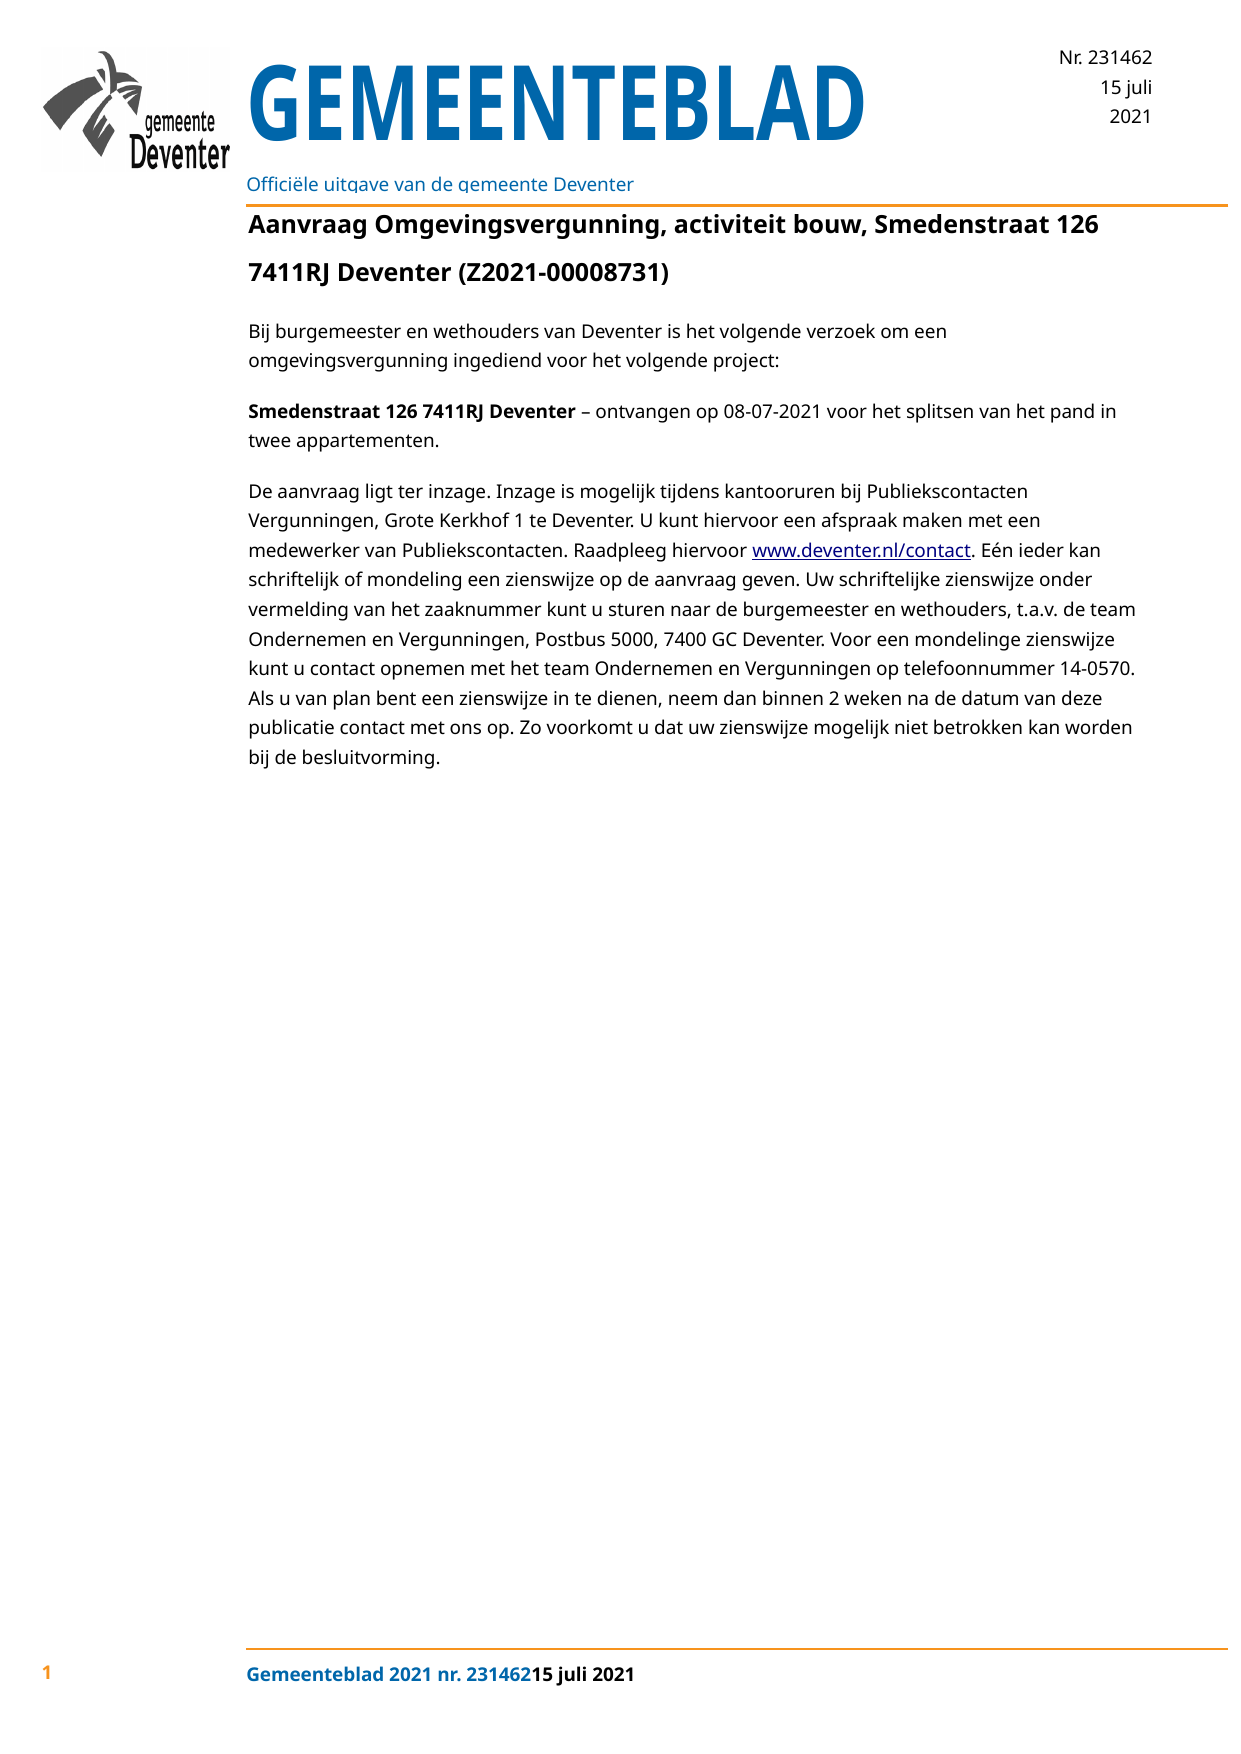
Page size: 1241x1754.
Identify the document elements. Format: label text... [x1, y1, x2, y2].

text Bij burgemeester en wethouders van Deventer is het volgende verzoek om een omgevingsvergunning ingediend voor het volgende project: [248, 318, 1152, 373]
picture [41, 47, 231, 172]
text De aanvraag ligt ter inzage. Inzage is mogelijk tijdens kantooruren bij Publiekscontacten Vergunningen, Grote Kerkhof 1 te Deventer. U kunt hiervoor een afspraak maken met een medewerker van Publiekscontacten. Raadpleeg hiervoor www.deventer.nl/contact. Eén ieder kan schriftelijk of mondeling een zienswijze op de aanvraag geven. Uw schriftelijke zienswijze onder vermelding van het zaaknummer kunt u sturen naar de burgemeester en wethouders, t.a.v. de team Ondernemen en Vergunningen, Postbus 5000, 7400 GC Deventer. Voor een mondelinge zienswijze kunt u contact opnemen met het team Ondernemen en Vergunningen op telefoonnummer 14-0570. Als u van plan bent een zienswijze in te dienen, neem dan binnen 2 weken na de datum van deze publicatie contact met ons op. Zo voorkomt u dat uw zienswijze mogelijk niet betrokken kan worden bij de besluitvorming. [248, 478, 1152, 770]
text Smedenstraat 126 7411RJ Deventer – ontvangen op 08-07-2021 voor het splitsen van het pand in twee appartementen. [248, 398, 1152, 453]
text Aanvraag Omgevingsvergunning, activiteit bouw, Smedenstraat 126 7411RJ Deventer (Z2021-00008731) [248, 207, 1152, 288]
